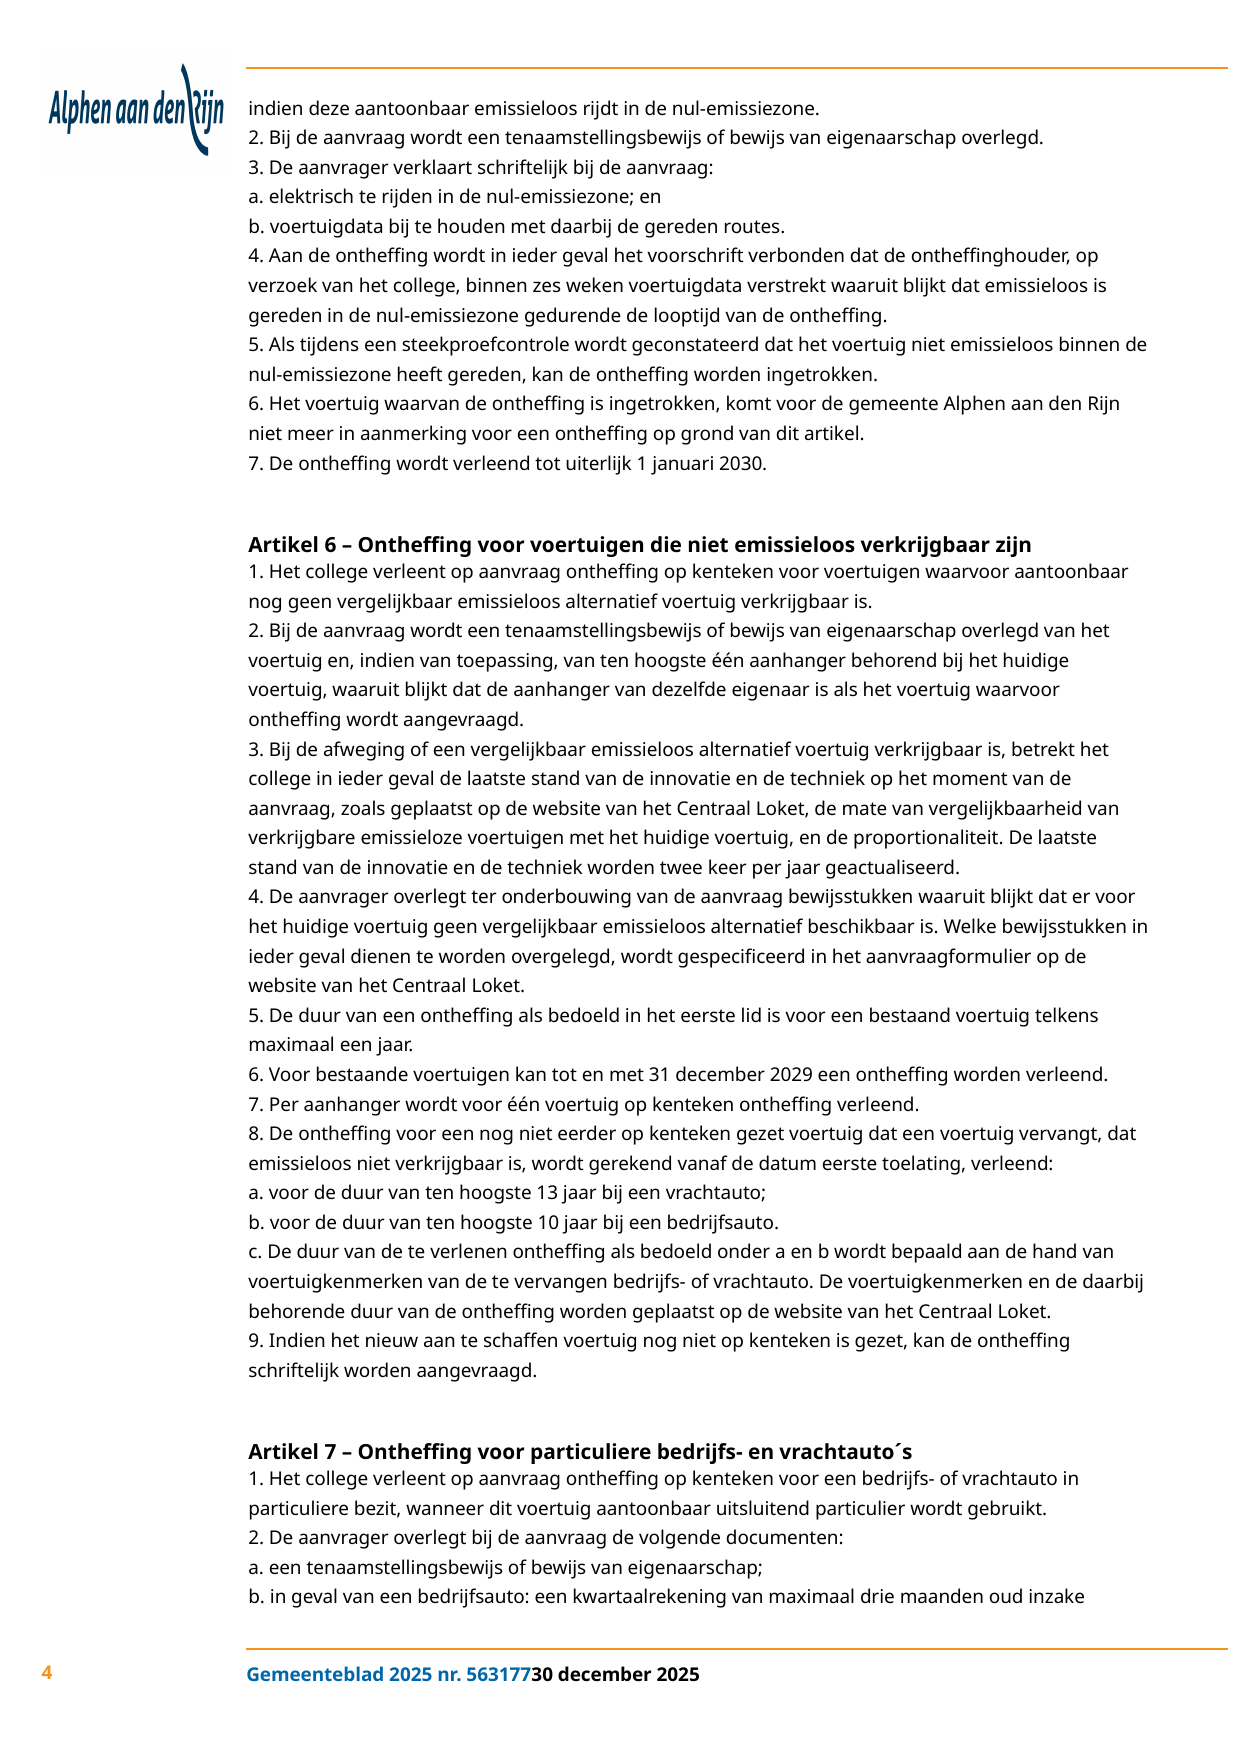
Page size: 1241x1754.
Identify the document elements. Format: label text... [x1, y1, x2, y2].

text 5. Als tijdens een steekproefcontrole wordt geconstateerd dat het voertuig niet emissieloos binnen de nul-emissiezone heeft gereden, kan de ontheffing worden ingetrokken. [248, 331, 1152, 387]
text a. een tenaamstellingsbewijs of bewijs van eigenaarschap; [248, 1554, 1152, 1580]
text 3. De aanvrager verklaart schriftelijk bij de aanvraag: [248, 154, 1152, 180]
text Artikel 6 – Ontheffing voor voertuigen die niet emissieloos verkrijgbaar zijn [248, 530, 1152, 558]
text c. De duur van de te verlenen ontheffing als bedoeld onder a en b wordt bepaald aan de hand van voertuigkenmerken van de te vervangen bedrijfs- of vrachtauto. De voertuigkenmerken en de daarbij behorende duur van de ontheffing worden geplaatst op de website van het Centraal Loket. [248, 1239, 1152, 1323]
text 6. Voor bestaande voertuigen kan tot en met 31 december 2029 een ontheffing worden verleend. [248, 1061, 1152, 1087]
text 5. De duur van een ontheffing als bedoeld in het eerste lid is voor een bestaand voertuig telkens maximaal een jaar. [248, 1002, 1152, 1057]
text indien deze aantoonbaar emissieloos rijdt in de nul-emissiezone. [248, 95, 1152, 121]
text Artikel 7 – Ontheffing voor particuliere bedrijfs- en vrachtauto´s [248, 1437, 1152, 1465]
text b. in geval van een bedrijfsauto: een kwartaalrekening van maximaal drie maanden oud inzake [248, 1584, 1152, 1609]
text 1. Het college verleent op aanvraag ontheffing op kenteken voor voertuigen waarvoor aantoonbaar nog geen vergelijkbaar emissieloos alternatief voertuig verkrijgbaar is. [248, 558, 1152, 613]
text b. voor de duur van ten hoogste 10 jaar bij een bedrijfsauto. [248, 1209, 1152, 1235]
text a. voor de duur van ten hoogste 13 jaar bij een vrachtauto; [248, 1179, 1152, 1205]
text 2. De aanvrager overlegt bij de aanvraag de volgende documenten: [248, 1524, 1152, 1550]
text 3. Bij de afweging of een vergelijkbaar emissieloos alternatief voertuig verkrijgbaar is, betrekt het college in ieder geval de laatste stand van de innovatie en de techniek op het moment van de aanvraag, zoals geplaatst op de website van het Centraal Loket, de mate van vergelijkbaarheid van verkrijgbare emissieloze voertuigen met het huidige voertuig, en de proportionaliteit. De laatste stand van de innovatie en de techniek worden twee keer per jaar geactualiseerd. [248, 736, 1152, 880]
text 7. De ontheffing wordt verleend tot uiterlijk 1 januari 2030. [248, 450, 1152, 476]
text 7. Per aanhanger wordt voor één voertuig op kenteken ontheffing verleend. [248, 1091, 1152, 1116]
text 9. Indien het nieuw aan te schaffen voertuig nog niet op kenteken is gezet, kan de ontheffing schriftelijk worden aangevraagd. [248, 1327, 1152, 1383]
text 4. Aan de ontheffing wordt in ieder geval het voorschrift verbonden dat de ontheffinghouder, op verzoek van het college, binnen zes weken voertuigdata verstrekt waaruit blijkt dat emissieloos is gereden in de nul-emissiezone gedurende de looptijd van de ontheffing. [248, 243, 1152, 328]
text 8. De ontheffing voor een nog niet eerder op kenteken gezet voertuig dat een voertuig vervangt, dat emissieloos niet verkrijgbaar is, wordt gerekend vanaf de datum eerste toelating, verleend: [248, 1120, 1152, 1176]
text 1. Het college verleent op aanvraag ontheffing op kenteken voor een bedrijfs- of vrachtauto in particuliere bezit, wanneer dit voertuig aantoonbaar uitsluitend particulier wordt gebruikt. [248, 1465, 1152, 1521]
text b. voertuigdata bij te houden met daarbij de gereden routes. [248, 213, 1152, 239]
text 6. Het voertuig waarvan de ontheffing is ingetrokken, komt voor de gemeente Alphen aan den Rijn niet meer in aanmerking voor een ontheffing op grond van dit artikel. [248, 391, 1152, 446]
text 4. De aanvrager overlegt ter onderbouwing van de aanvraag bewijsstukken waaruit blijkt dat er voor het huidige voertuig geen vergelijkbaar emissieloos alternatief beschikbaar is. Welke bewijsstukken in ieder geval dienen te worden overgelegd, wordt gespecificeerd in het aanvraagformulier op de website van het Centraal Loket. [248, 884, 1152, 998]
text a. elektrisch te rijden in de nul-emissiezone; en [248, 183, 1152, 209]
text 2. Bij de aanvraag wordt een tenaamstellingsbewijs of bewijs van eigenaarschap overlegd. [248, 124, 1152, 150]
picture [41, 47, 231, 172]
text 2. Bij de aanvraag wordt een tenaamstellingsbewijs of bewijs van eigenaarschap overlegd van het voertuig en, indien van toepassing, van ten hoogste één aanhanger behorend bij het huidige voertuig, waaruit blijkt dat de aanhanger van dezelfde eigenaar is als het voertuig waarvoor ontheffing wordt aangevraagd. [248, 617, 1152, 732]
